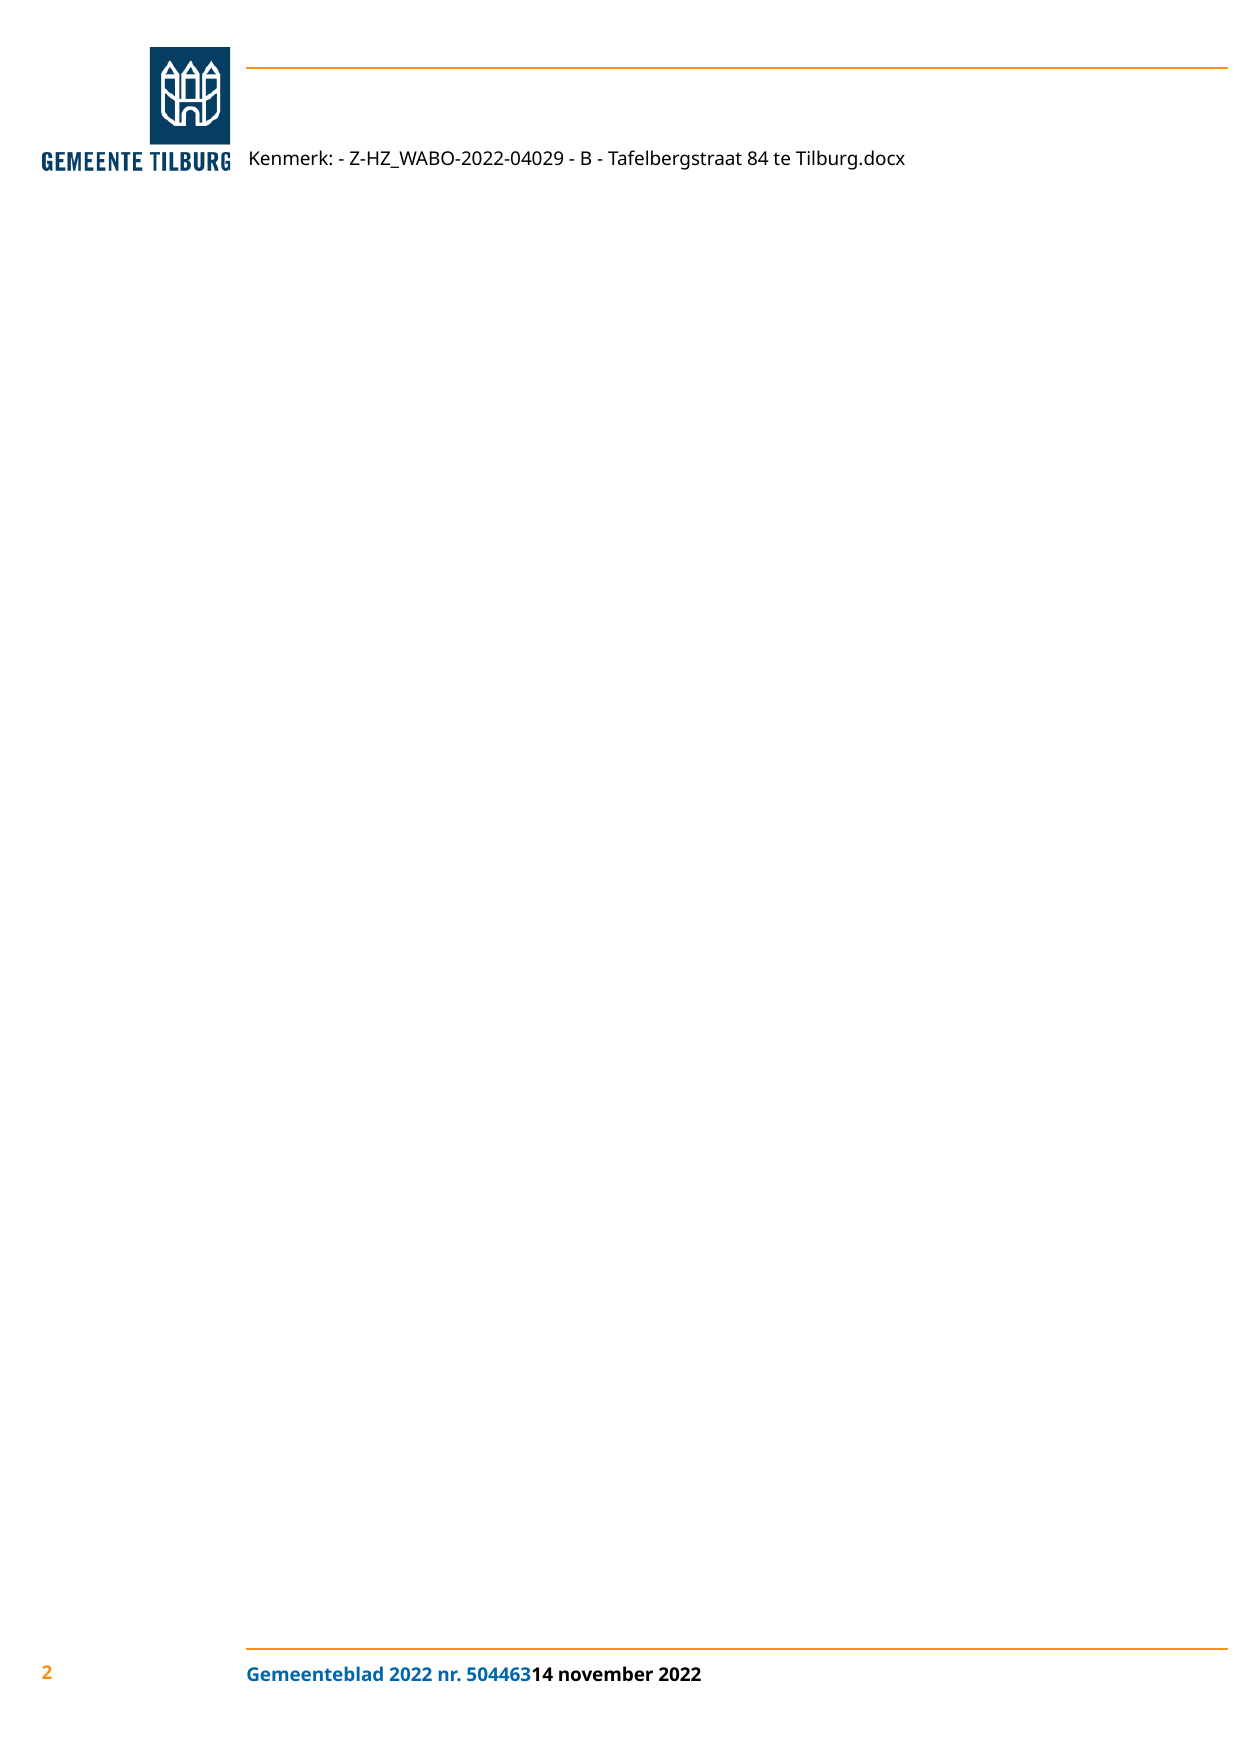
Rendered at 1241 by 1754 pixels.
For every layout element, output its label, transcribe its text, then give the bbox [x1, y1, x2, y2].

text Kenmerk: - Z-HZ_WABO-2022-04029 - B - Tafelbergstraat 84 te Tilburg.docx [248, 145, 1152, 171]
picture [41, 47, 231, 172]
